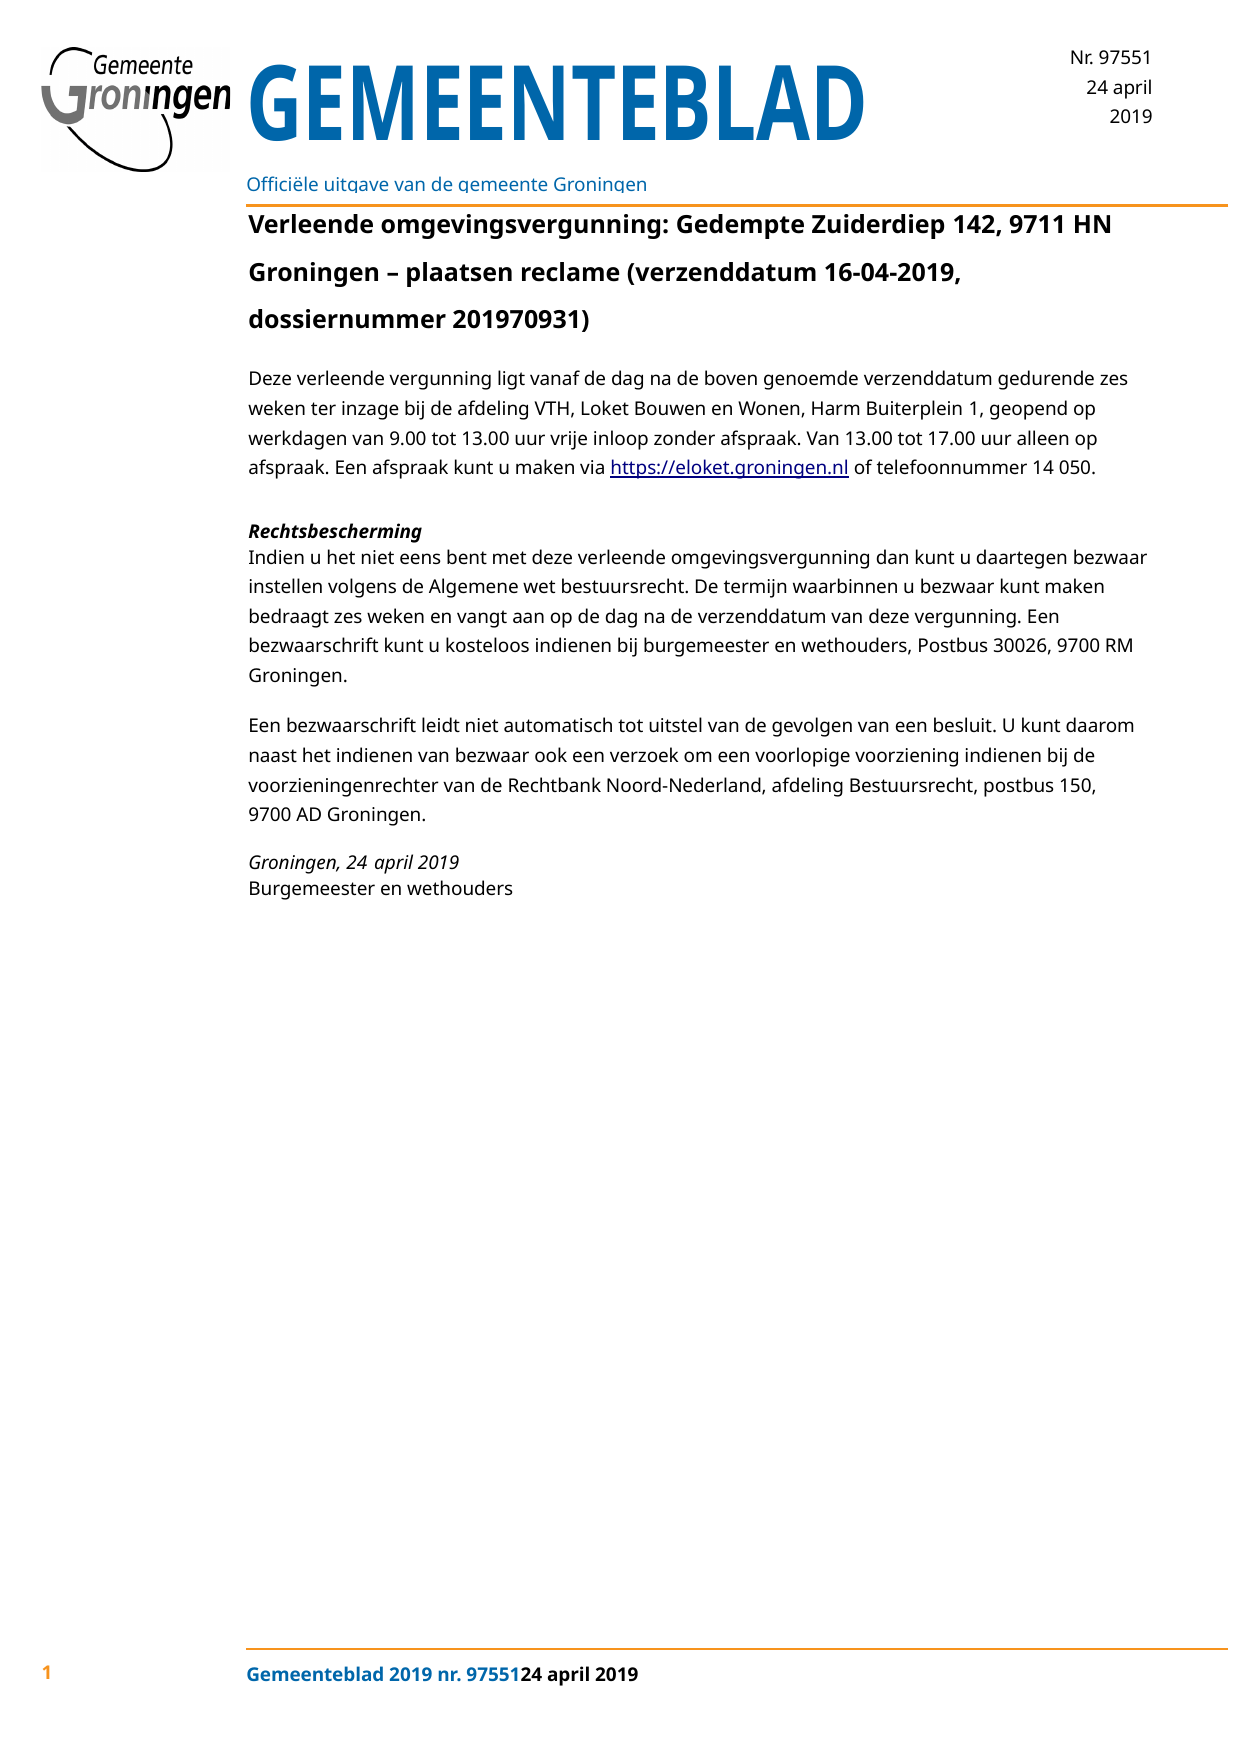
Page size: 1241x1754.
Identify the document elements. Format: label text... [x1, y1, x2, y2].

text Groningen, 24 april 2019 [248, 849, 1152, 875]
text Deze verleende vergunning ligt vanaf de dag na de boven genoemde verzenddatum gedurende zes weken ter inzage bij de afdeling VTH, Loket Bouwen en Wonen, Harm Buiterplein 1, geopend op werkdagen van 9.00 tot 13.00 uur vrije inloop zonder afspraak. Van 13.00 tot 17.00 uur alleen op afspraak. Een afspraak kunt u maken via https://eloket.groningen.nl of telefoonnummer 14 050. [248, 366, 1152, 480]
text Rechtsbescherming [248, 518, 1152, 544]
picture [41, 47, 231, 172]
text Een bezwaarschrift leidt niet automatisch tot uitstel van de gevolgen van een besluit. U kunt daarom naast het indienen van bezwaar ook een verzoek om een voorlopige voorziening indienen bij de voorzieningenrechter van de Rechtbank Noord-Nederland, afdeling Bestuursrecht, postbus 150, 9700 AD Groningen. [248, 713, 1152, 827]
text Indien u het niet eens bent met deze verleende omgevingsvergunning dan kunt u daartegen bezwaar instellen volgens de Algemene wet bestuursrecht. De termijn waarbinnen u bezwaar kunt maken bedraagt zes weken en vangt aan op de dag na de verzenddatum van deze vergunning. Een bezwaarschrift kunt u kosteloos indienen bij burgemeester en wethouders, Postbus 30026, 9700 RM Groningen. [248, 544, 1152, 688]
text Verleende omgevingsvergunning: Gedempte Zuiderdiep 142, 9711 HN Groningen – plaatsen reclame (verzenddatum 16-04-2019, dossiernummer 201970931) [248, 207, 1152, 336]
text Burgemeester en wethouders [248, 875, 1152, 901]
